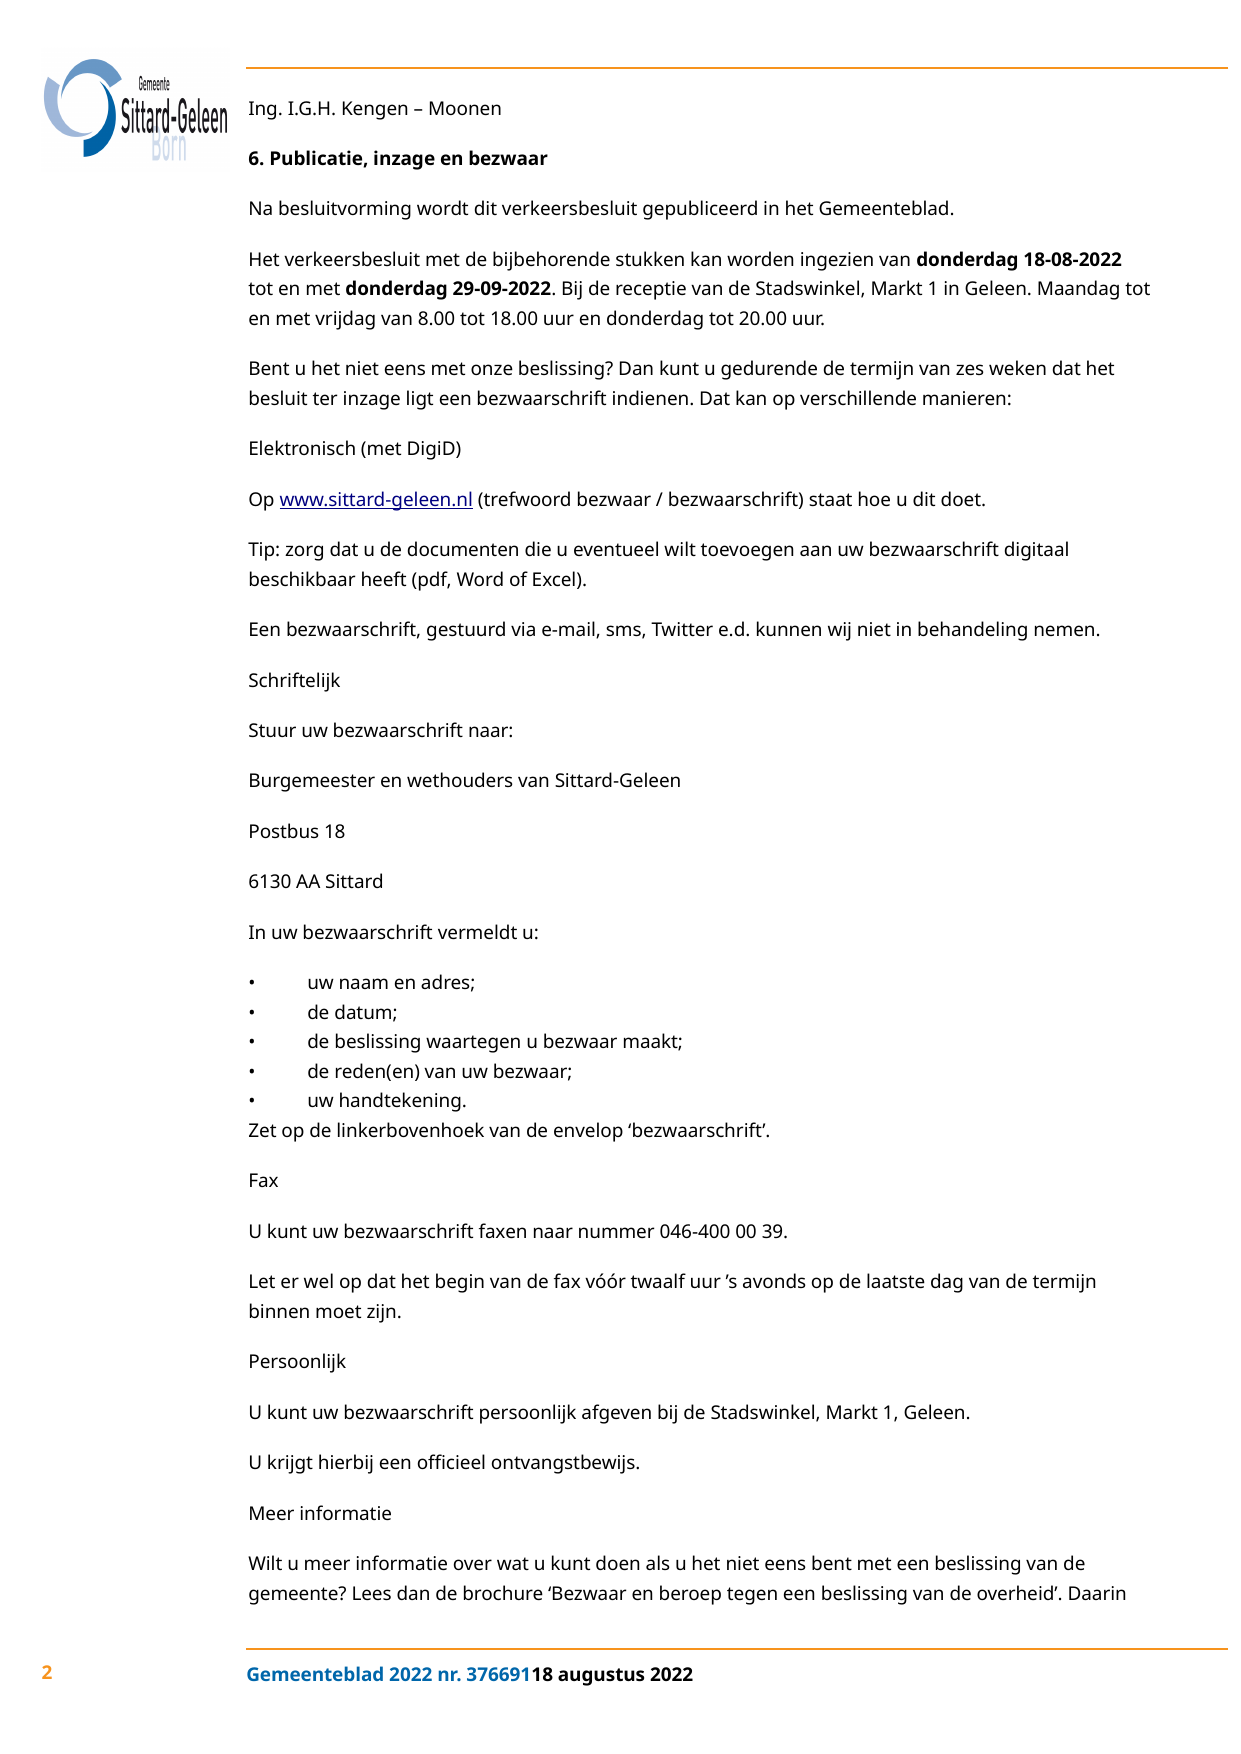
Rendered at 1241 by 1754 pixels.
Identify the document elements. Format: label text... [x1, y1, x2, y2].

text Meer informatie [248, 1500, 1152, 1526]
text Na besluitvorming wordt dit verkeersbesluit gepubliceerd in het Gemeenteblad. [248, 196, 1152, 221]
text Let er wel op dat het begin van de fax vóór twaalf uur ’s avonds op de laatste dag van de termijn binnen moet zijn. [248, 1268, 1152, 1324]
text 6. Publicatie, inzage en bezwaar [248, 145, 1152, 171]
picture [41, 47, 231, 172]
text Stuur uw bezwaarschrift naar: [248, 717, 1152, 743]
list de datum; [248, 999, 1152, 1025]
list de reden(en) van uw bezwaar; [248, 1058, 1152, 1084]
list de beslissing waartegen u bezwaar maakt; [248, 1028, 1152, 1054]
text Ing. I.G.H. Kengen – Moonen [248, 95, 1152, 121]
text In uw bezwaarschrift vermeldt u: [248, 919, 1152, 945]
text Zet op de linkerbovenhoek van de envelop ‘bezwaarschrift’. [248, 1117, 1152, 1143]
text Elektronisch (met DigiD) [248, 436, 1152, 461]
text Schriftelijk [248, 667, 1152, 693]
text U kunt uw bezwaarschrift persoonlijk afgeven bij de Stadswinkel, Markt 1, Geleen. [248, 1399, 1152, 1425]
text 6130 AA Sittard [248, 868, 1152, 894]
text Persoonlijk [248, 1348, 1152, 1374]
text Op www.sittard-geleen.nl (trefwoord bezwaar / bezwaarschrift) staat hoe u dit doet. [248, 486, 1152, 512]
text Tip: zorg dat u de documenten die u eventueel wilt toevoegen aan uw bezwaarschrift digitaal beschikbaar heeft (pdf, Word of Excel). [248, 536, 1152, 592]
text Bent u het niet eens met onze beslissing? Dan kunt u gedurende de termijn van zes weken dat het besluit ter inzage ligt een bezwaarschrift indienen. Dat kan op verschillende manieren: [248, 356, 1152, 411]
text U kunt uw bezwaarschrift faxen naar nummer 046-400 00 39. [248, 1218, 1152, 1244]
text Een bezwaarschrift, gestuurd via e-mail, sms, Twitter e.d. kunnen wij niet in behandeling nemen. [248, 616, 1152, 642]
text Fax [248, 1168, 1152, 1193]
text Postbus 18 [248, 818, 1152, 844]
text Burgemeester en wethouders van Sittard-Geleen [248, 768, 1152, 793]
text Het verkeersbesluit met de bijbehorende stukken kan worden ingezien van donderdag 18-08-2022 tot en met donderdag 29-09-2022. Bij de receptie van de Stadswinkel, Markt 1 in Geleen. Maandag tot en met vrijdag van 8.00 tot 18.00 uur en donderdag tot 20.00 uur. [248, 246, 1152, 331]
text Wilt u meer informatie over wat u kunt doen als u het niet eens bent met een beslissing van de gemeente? Lees dan de brochure ‘Bezwaar en beroep tegen een beslissing van de overheid’. Daarin [248, 1550, 1152, 1606]
list uw handtekening. [248, 1088, 1152, 1113]
text U krijgt hierbij een officieel ontvangstbewijs. [248, 1449, 1152, 1475]
list uw naam en adres; [248, 969, 1152, 995]
